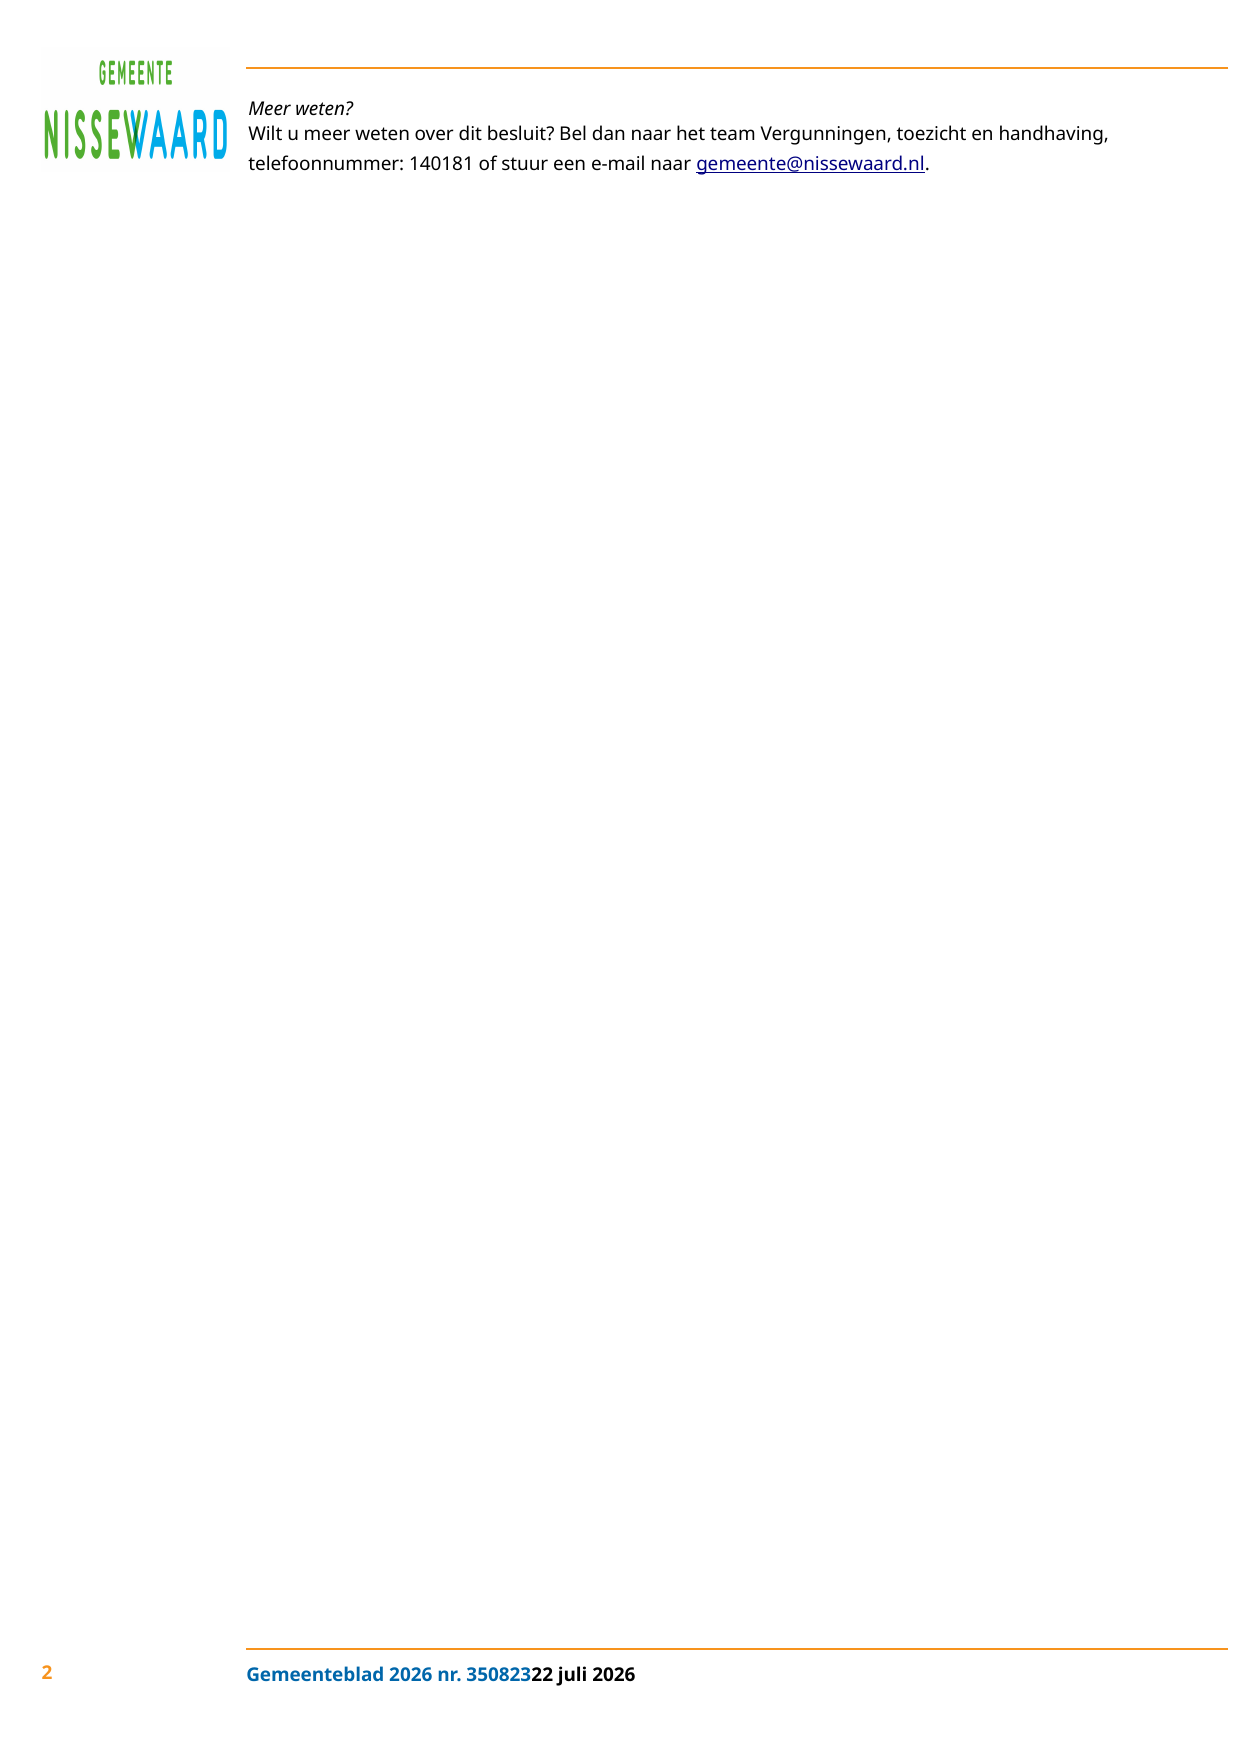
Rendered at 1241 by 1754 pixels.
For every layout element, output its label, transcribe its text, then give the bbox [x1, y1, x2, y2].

picture [41, 47, 231, 172]
text Meer weten? [248, 95, 1152, 121]
text Wilt u meer weten over dit besluit? Bel dan naar het team Vergunningen, toezicht en handhaving, telefoonnummer: 140181 of stuur een e-mail naar gemeente@nissewaard.nl. [248, 121, 1152, 176]
